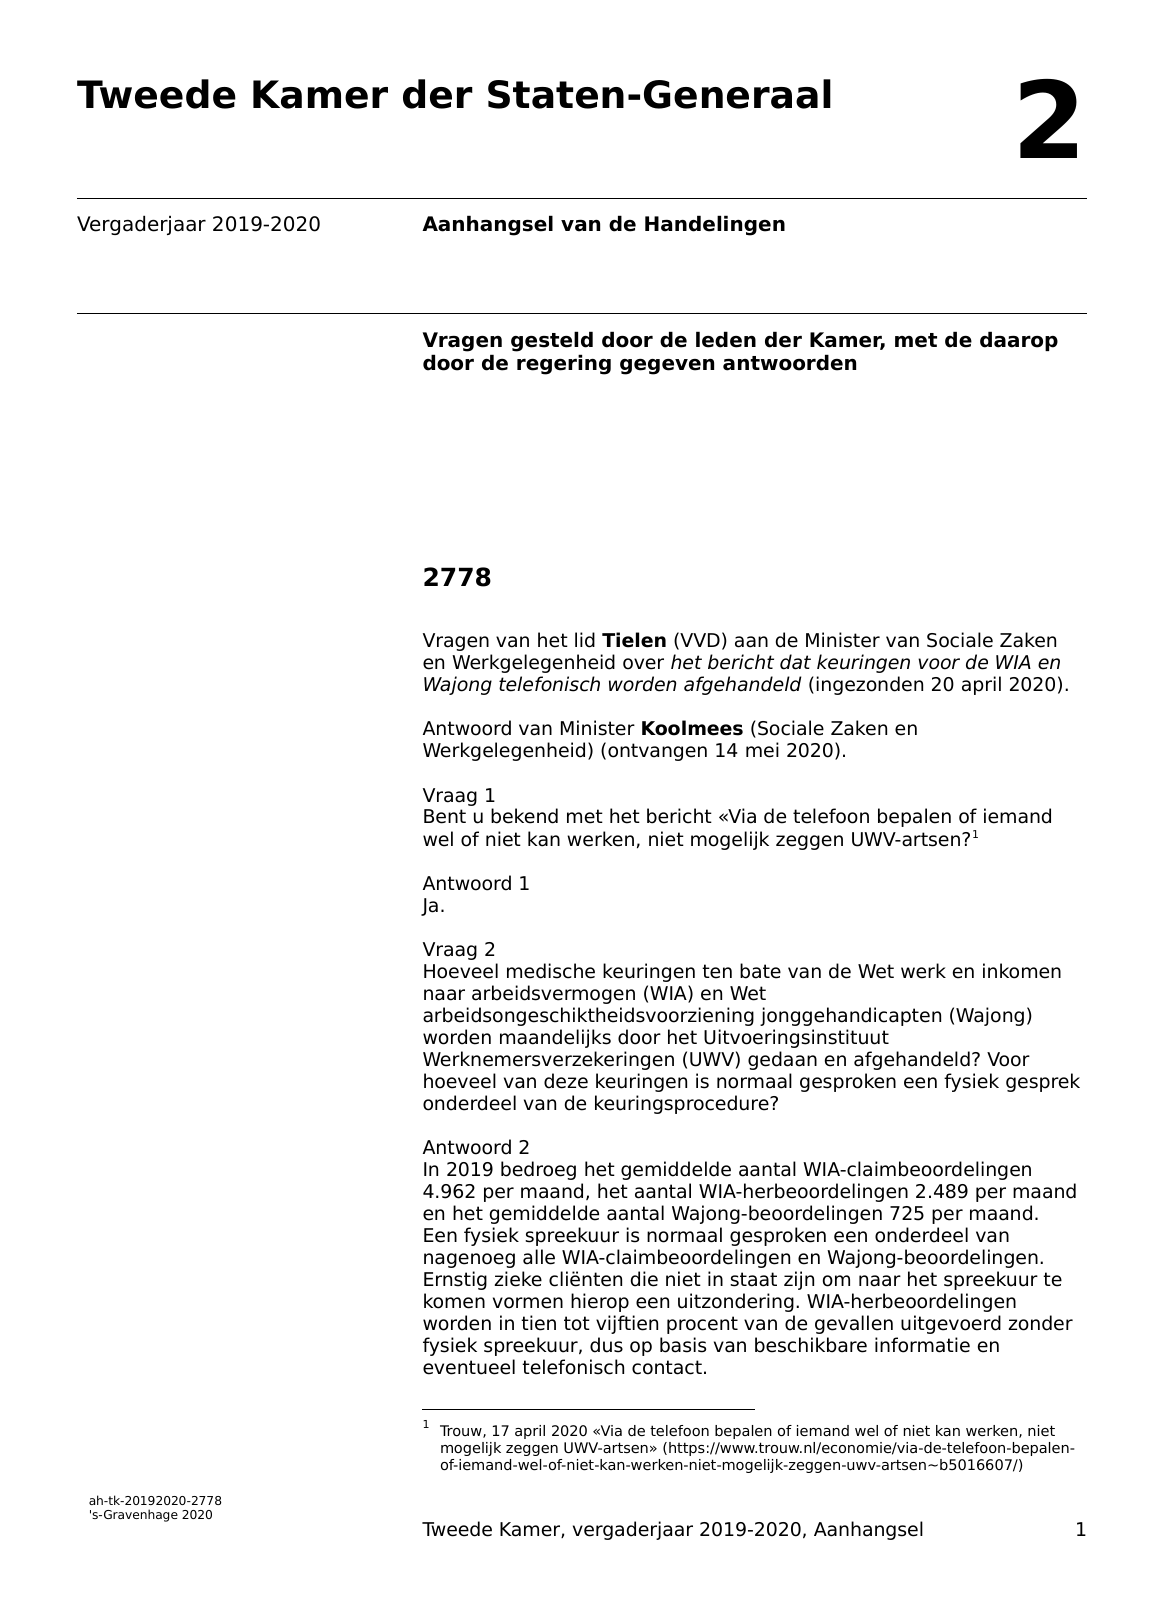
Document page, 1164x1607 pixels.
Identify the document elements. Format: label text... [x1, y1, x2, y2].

text 's-Gravenhage 2020 [88, 1508, 323, 1522]
text Trouw, 17 april 2020 «Via de telefoon bepalen of iemand wel of niet kan werken, niet mogelijk zeggen UWV-artsen» (https://www.trouw.nl/economie/via-de-telefoon-bepalen-of-iemand-wel-of-niet-kan-werken-niet-mogelijk-zeggen-uwv-artsen~b5016607/) [422, 1418, 1087, 1474]
text Antwoord 2 [422, 1137, 1087, 1159]
table_header Tweede Kamer der Staten-Generaal [77, 59, 886, 198]
table_header 2 [886, 59, 1087, 198]
table_cell Vergaderjaar 2019-2020 [77, 199, 422, 313]
table_cell Vragen gesteld door de leden der Kamer, met de daarop door de regering gegeven antwoorden [422, 314, 1087, 375]
text Een fysiek spreekuur is normaal gesproken een onderdeel van nagenoeg alle WIA-claimbeoordelingen en Wajong-beoordelingen. Ernstig zieke cliënten die niet in staat zijn om naar het spreekuur te komen vormen hierop een uitzondering. WIA-herbeoordelingen worden in tien tot vijftien procent van de gevallen uitgevoerd zonder fysiek spreekuur, dus op basis van beschikbare informatie en eventueel telefonisch contact. [422, 1225, 1087, 1378]
text Hoeveel medische keuringen ten bate van de Wet werk en inkomen naar arbeidsvermogen (WIA) en Wet arbeidsongeschiktheidsvoorziening jonggehandicapten (Wajong) worden maandelijks door het Uitvoeringsinstituut Werknemersverzekeringen (UWV) gedaan en afgehandeld? Voor hoeveel van deze keuringen is normaal gesproken een fysiek gesprek onderdeel van de keuringsprocedure? [422, 961, 1087, 1114]
text Vraag 1 [422, 784, 1087, 806]
text Antwoord van Minister Koolmees (Sociale Zaken en Werkgelegenheid) (ontvangen 14 mei 2020). [422, 718, 1087, 762]
text 2778 [422, 563, 1087, 592]
text Vragen van het lid Tielen (VVD) aan de Minister van Sociale Zaken en Werkgelegenheid over het bericht dat keuringen voor de WIA en Wajong telefonisch worden afgehandeld (ingezonden 20 april 2020). [422, 630, 1087, 696]
text Vraag 2 [422, 939, 1087, 961]
text ah-tk-20192020-2778 [88, 1494, 323, 1508]
text In 2019 bedroeg het gemiddelde aantal WIA-claimbeoordelingen 4.962 per maand, het aantal WIA-herbeoordelingen 2.489 per maand en het gemiddelde aantal Wajong-beoordelingen 725 per maand. [422, 1159, 1087, 1225]
table_cell [77, 314, 422, 375]
text Antwoord 1 [422, 873, 1087, 894]
text Ja. [422, 894, 1087, 917]
table_cell Aanhangsel van de Handelingen [422, 199, 1087, 313]
text Bent u bekend met het bericht «Via de telefoon bepalen of iemand wel of niet kan werken, niet mogelijk zeggen UWV-artsen? [422, 806, 1087, 850]
